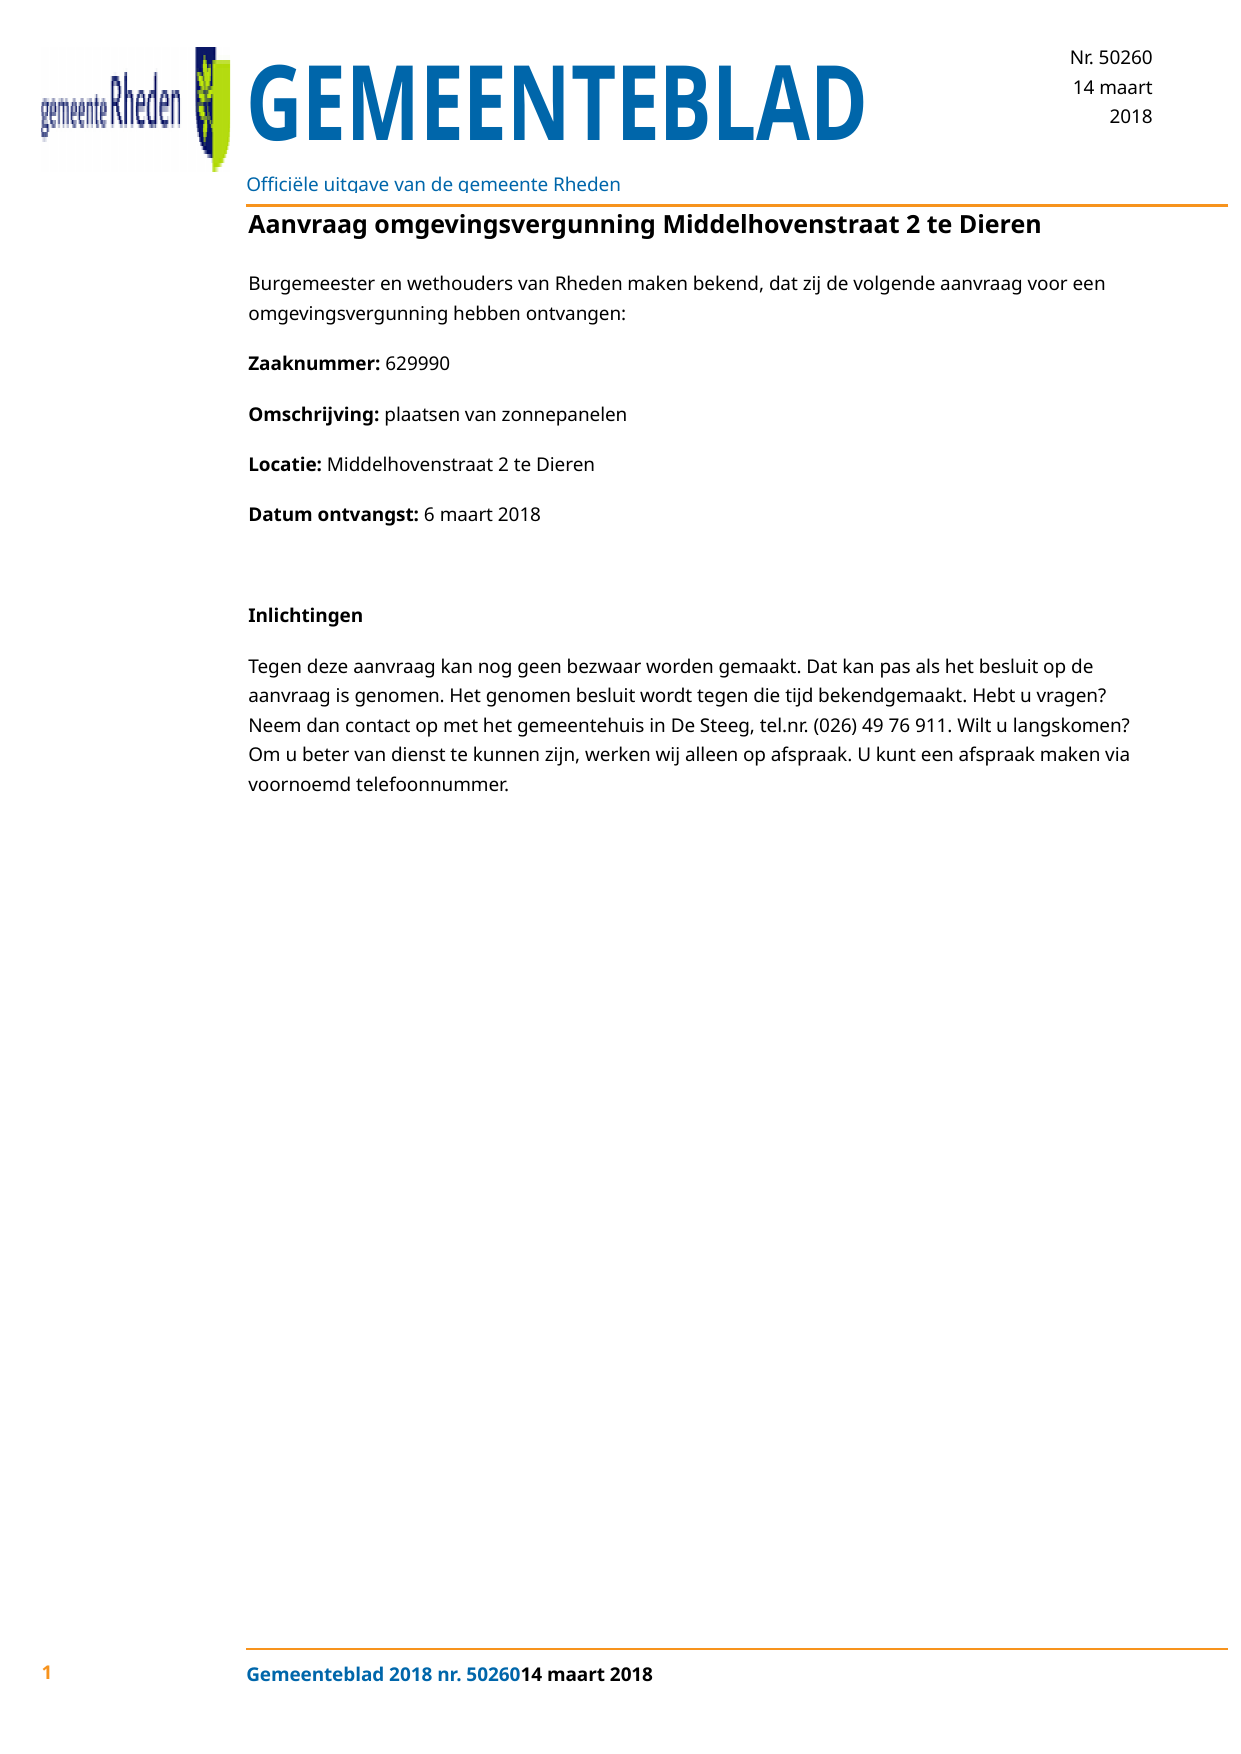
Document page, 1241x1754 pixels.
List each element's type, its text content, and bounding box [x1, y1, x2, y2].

text Zaaknummer: 629990 [248, 350, 1152, 376]
text Inlichtingen [248, 602, 1152, 628]
text Datum ontvangst: 6 maart 2018 [248, 502, 1152, 527]
text Locatie: Middelhovenstraat 2 te Dieren [248, 451, 1152, 477]
text Omschrijving: plaatsen van zonnepanelen [248, 401, 1152, 426]
text Tegen deze aanvraag kan nog geen bezwaar worden gemaakt. Dat kan pas als het besluit op de aanvraag is genomen. Het genomen besluit wordt tegen die tijd bekendgemaakt. Hebt u vragen? Neem dan contact op met het gemeentehuis in De Steeg, tel.nr. (026) 49 76 911. Wilt u langskomen? Om u beter van dienst te kunnen zijn, werken wij alleen op afspraak. U kunt een afspraak maken via voornoemd telefoonnummer. [248, 653, 1152, 797]
text Aanvraag omgevingsvergunning Middelhovenstraat 2 te Dieren [248, 207, 1152, 241]
picture [41, 47, 231, 172]
text Burgemeester en wethouders van Rheden maken bekend, dat zij de volgende aanvraag voor een omgevingsvergunning hebben ontvangen: [248, 270, 1152, 326]
